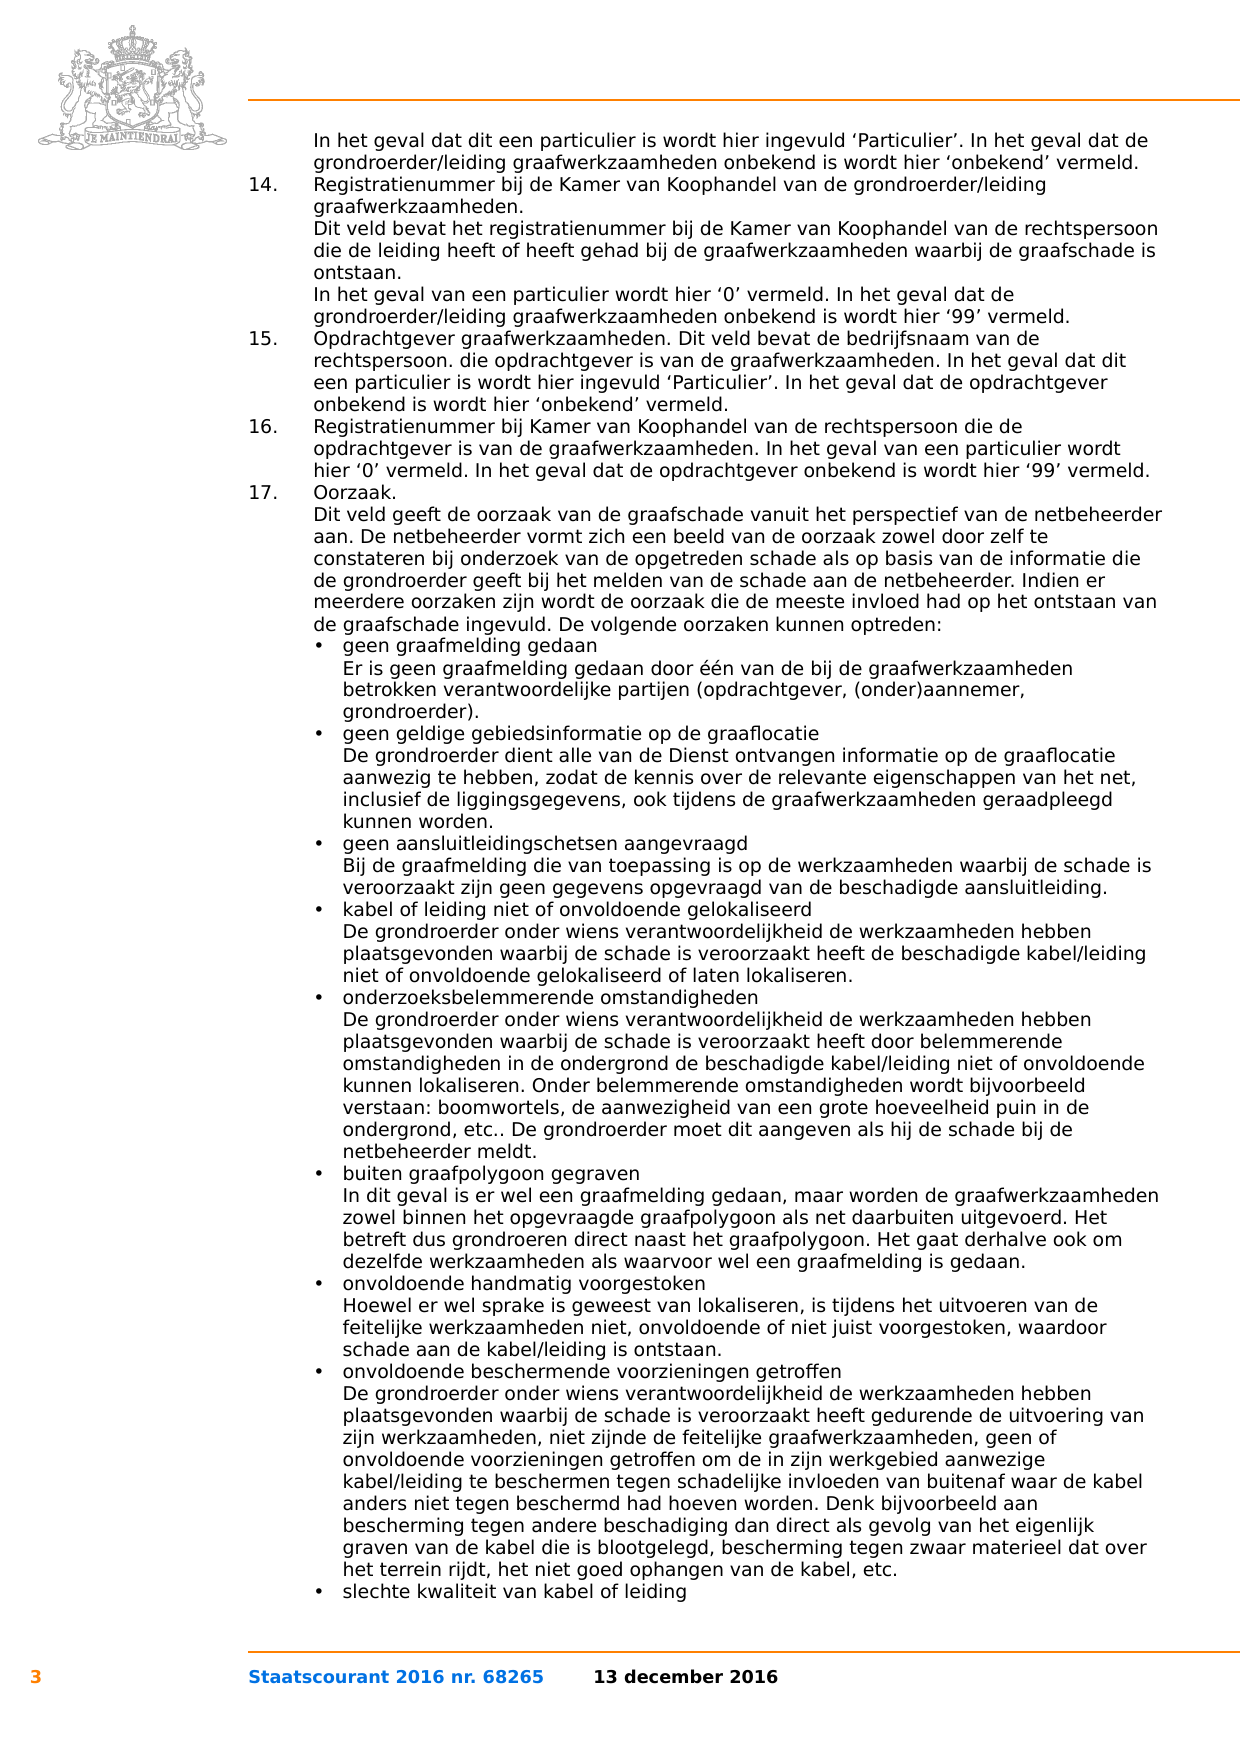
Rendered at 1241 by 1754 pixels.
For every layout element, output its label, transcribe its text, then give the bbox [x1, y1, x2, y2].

text • onvoldoende handmatig voorgestoken [313, 1273, 1163, 1295]
text • geen aansluitleidingschetsen aangevraagd [313, 833, 1163, 855]
text 15. Opdrachtgever graafwerkzaamheden. Dit veld bevat de bedrijfsnaam van de rechtspersoon. die opdrachtgever is van de graafwerkzaamheden. In het geval dat dit een particulier is wordt hier ingevuld ‘Particulier’. In het geval dat de opdrachtgever onbekend is wordt hier ‘onbekend’ vermeld. [248, 328, 1163, 416]
text • slechte kwaliteit van kabel of leiding [313, 1581, 1163, 1602]
text • geen graafmelding gedaan [313, 635, 1163, 657]
text In het geval van een particulier wordt hier ‘0’ vermeld. In het geval dat de grondroerder/leiding graafwerkzaamheden onbekend is wordt hier ‘99’ vermeld. [313, 284, 1163, 328]
text 17. Oorzaak. [248, 482, 1163, 503]
text De grondroerder onder wiens verantwoordelijkheid de werkzaamheden hebben plaatsgevonden waarbij de schade is veroorzaakt heeft door belemmerende omstandigheden in de ondergrond de beschadigde kabel/leiding niet of onvoldoende kunnen lokaliseren. Onder belemmerende omstandigheden wordt bijvoorbeeld verstaan: boomwortels, de aanwezigheid van een grote hoeveelheid puin in de ondergrond, etc.. De grondroerder moet dit aangeven als hij de schade bij de netbeheerder meldt. [342, 1009, 1163, 1163]
text Dit veld bevat het registratienummer bij de Kamer van Koophandel van de rechtspersoon die de leiding heeft of heeft gehad bij de graafwerkzaamheden waarbij de graafschade is ontstaan. [313, 218, 1163, 284]
text • buiten graafpolygoon gegraven [313, 1163, 1163, 1185]
text In het geval dat dit een particulier is wordt hier ingevuld ‘Particulier’. In het geval dat de grondroerder/leiding graafwerkzaamheden onbekend is wordt hier ‘onbekend’ vermeld. [313, 130, 1163, 174]
text 16. Registratienummer bij Kamer van Koophandel van de rechtspersoon die de opdrachtgever is van de graafwerkzaamheden. In het geval van een particulier wordt hier ‘0’ vermeld. In het geval dat de opdrachtgever onbekend is wordt hier ‘99’ vermeld. [248, 416, 1163, 482]
text In dit geval is er wel een graafmelding gedaan, maar worden de graafwerkzaamheden zowel binnen het opgevraagde graafpolygoon als net daarbuiten uitgevoerd. Het betreft dus grondroeren direct naast het graafpolygoon. Het gaat derhalve ook om dezelfde werkzaamheden als waarvoor wel een graafmelding is gedaan. [342, 1185, 1163, 1273]
text De grondroerder onder wiens verantwoordelijkheid de werkzaamheden hebben plaatsgevonden waarbij de schade is veroorzaakt heeft gedurende de uitvoering van zijn werkzaamheden, niet zijnde de feitelijke graafwerkzaamheden, geen of onvoldoende voorzieningen getroffen om de in zijn werkgebied aanwezige kabel/leiding te beschermen tegen schadelijke invloeden van buitenaf waar de kabel anders niet tegen beschermd had hoeven worden. Denk bijvoorbeeld aan bescherming tegen andere beschadiging dan direct als gevolg van het eigenlijk graven van de kabel die is blootgelegd, bescherming tegen zwaar materieel dat over het terrein rijdt, het niet goed ophangen van de kabel, etc. [342, 1383, 1163, 1581]
text • kabel of leiding niet of onvoldoende gelokaliseerd [313, 899, 1163, 921]
text • onvoldoende beschermende voorzieningen getroffen [313, 1361, 1163, 1383]
text Er is geen graafmelding gedaan door één van de bij de graafwerkzaamheden betrokken verantwoordelijke partijen (opdrachtgever, (onder)aannemer, grondroerder). [342, 657, 1163, 723]
text Hoewel er wel sprake is geweest van lokaliseren, is tijdens het uitvoeren van de feitelijke werkzaamheden niet, onvoldoende of niet juist voorgestoken, waardoor schade aan de kabel/leiding is ontstaan. [342, 1295, 1163, 1361]
text Bij de graafmelding die van toepassing is op de werkzaamheden waarbij de schade is veroorzaakt zijn geen gegevens opgevraagd van de beschadigde aansluitleiding. [342, 855, 1163, 899]
text De grondroerder dient alle van de Dienst ontvangen informatie op de graaflocatie aanwezig te hebben, zodat de kennis over de relevante eigenschappen van het net, inclusief de liggingsgegevens, ook tijdens de graafwerkzaamheden geraadpleegd kunnen worden. [342, 745, 1163, 833]
text • onderzoeksbelemmerende omstandigheden [313, 987, 1163, 1009]
text • geen geldige gebiedsinformatie op de graaflocatie [313, 723, 1163, 745]
picture [38, 25, 227, 150]
text 14. Registratienummer bij de Kamer van Koophandel van de grondroerder/leiding graafwerkzaamheden. [248, 174, 1163, 218]
text Dit veld geeft de oorzaak van de graafschade vanuit het perspectief van de netbeheerder aan. De netbeheerder vormt zich een beeld van de oorzaak zowel door zelf te constateren bij onderzoek van de opgetreden schade als op basis van de informatie die de grondroerder geeft bij het melden van de schade aan de netbeheerder. Indien er meerdere oorzaken zijn wordt de oorzaak die de meeste invloed had op het ontstaan van de graafschade ingevuld. De volgende oorzaken kunnen optreden: [313, 503, 1163, 635]
text De grondroerder onder wiens verantwoordelijkheid de werkzaamheden hebben plaatsgevonden waarbij de schade is veroorzaakt heeft de beschadigde kabel/leiding niet of onvoldoende gelokaliseerd of laten lokaliseren. [342, 921, 1163, 987]
